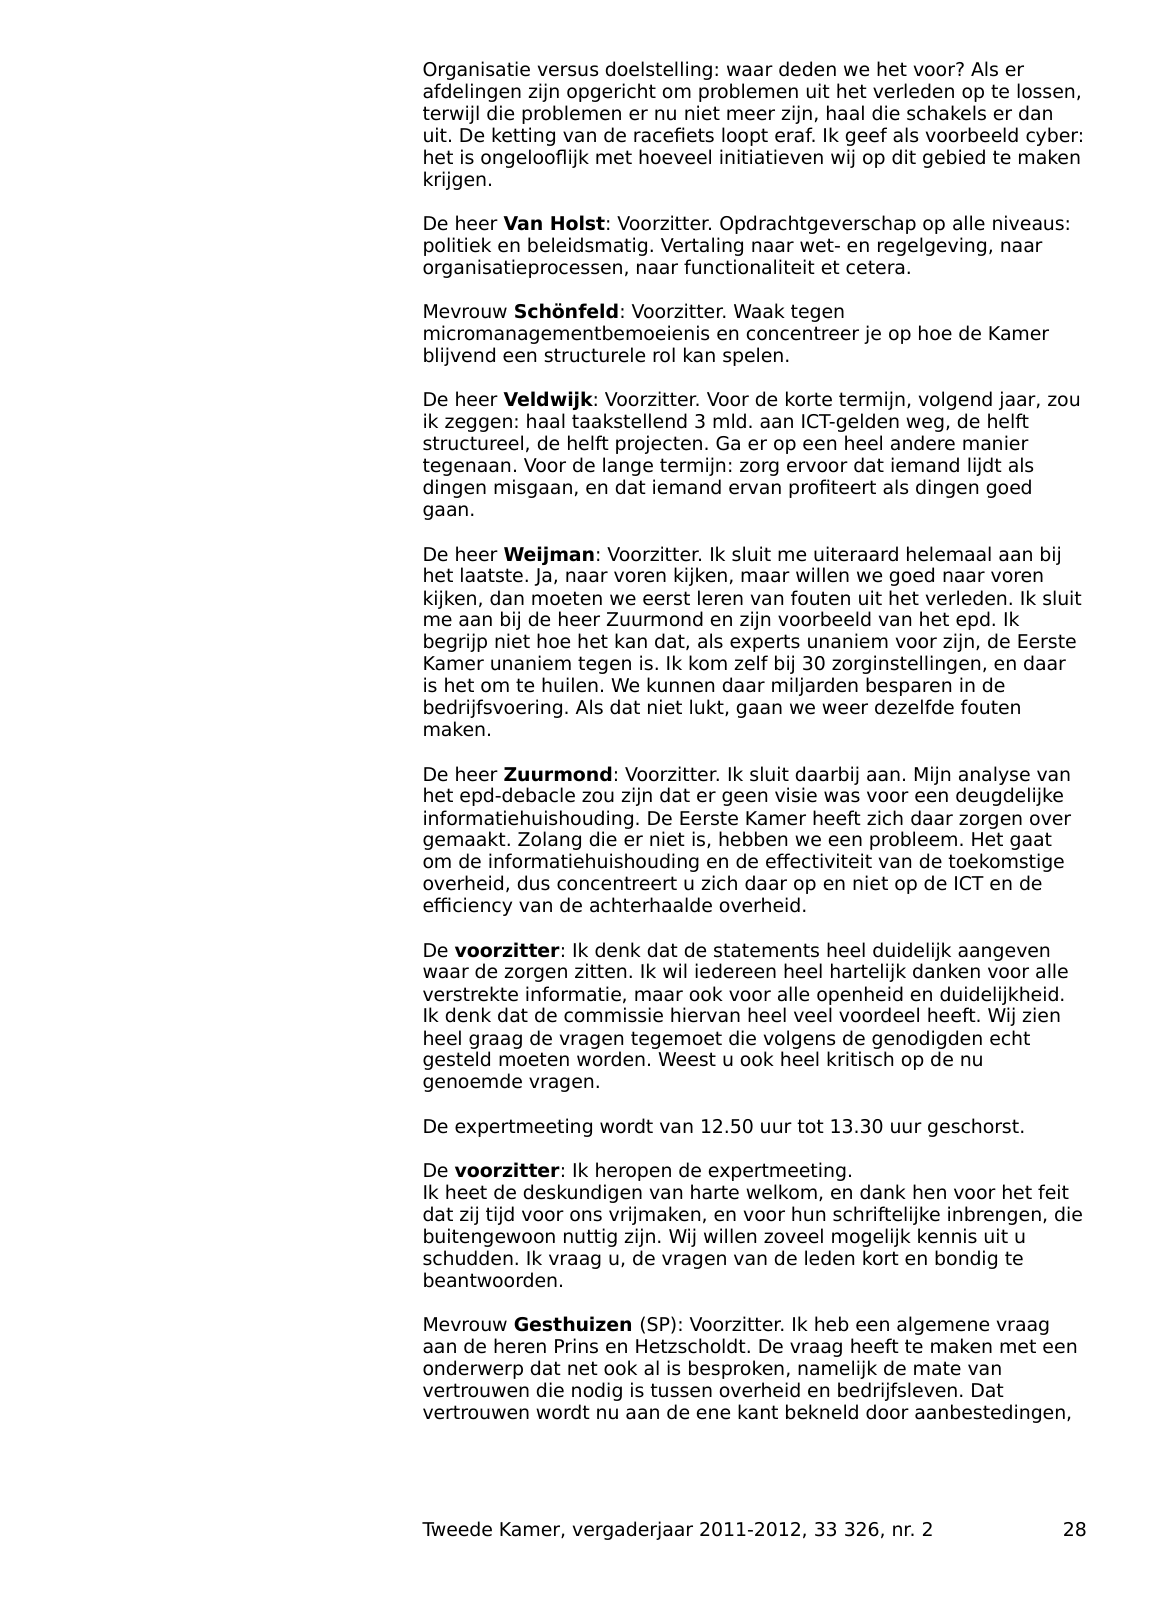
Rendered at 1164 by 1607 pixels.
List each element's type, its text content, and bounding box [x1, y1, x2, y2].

text Mevrouw Gesthuizen (SP): Voorzitter. Ik heb een algemene vraag aan de heren Prins en Hetzscholdt. De vraag heeft te maken met een onderwerp dat net ook al is besproken, namelijk de mate van vertrouwen die nodig is tussen overheid en bedrijfsleven. Dat vertrouwen wordt nu aan de ene kant bekneld door aanbestedingen, [422, 1314, 1087, 1424]
text De heer Zuurmond: Voorzitter. Ik sluit daarbij aan. Mijn analyse van het epd-debacle zou zijn dat er geen visie was voor een deugdelijke informatiehuishouding. De Eerste Kamer heeft zich daar zorgen over gemaakt. Zolang die er niet is, hebben we een probleem. Het gaat om de informatiehuishouding en de effectiviteit van de toekomstige overheid, dus concentreert u zich daar op en niet op de ICT en de efficiency van de achterhaalde overheid. [422, 763, 1087, 917]
text De heer Van Holst: Voorzitter. Opdrachtgeverschap op alle niveaus: politiek en beleidsmatig. Vertaling naar wet- en regelgeving, naar organisatieprocessen, naar functionaliteit et cetera. [422, 213, 1087, 279]
text Mevrouw Schönfeld: Voorzitter. Waak tegen micromanagementbemoeienis en concentreer je op hoe de Kamer blijvend een structurele rol kan spelen. [422, 301, 1087, 367]
text De voorzitter: Ik heropen de expertmeeting. [422, 1160, 1087, 1182]
text De heer Weijman: Voorzitter. Ik sluit me uiteraard helemaal aan bij het laatste. Ja, naar voren kijken, maar willen we goed naar voren kijken, dan moeten we eerst leren van fouten uit het verleden. Ik sluit me aan bij de heer Zuurmond en zijn voorbeeld van het epd. Ik begrijp niet hoe het kan dat, als experts unaniem voor zijn, de Eerste Kamer unaniem tegen is. Ik kom zelf bij 30 zorginstellingen, en daar is het om te huilen. We kunnen daar miljarden besparen in de bedrijfsvoering. Als dat niet lukt, gaan we weer dezelfde fouten maken. [422, 543, 1087, 741]
text De heer Veldwijk: Voorzitter. Voor de korte termijn, volgend jaar, zou ik zeggen: haal taakstellend 3 mld. aan ICT-gelden weg, de helft structureel, de helft projecten. Ga er op een heel andere manier tegenaan. Voor de lange termijn: zorg ervoor dat iemand lijdt als dingen misgaan, en dat iemand ervan profiteert als dingen goed gaan. [422, 389, 1087, 521]
text De voorzitter: Ik denk dat de statements heel duidelijk aangeven waar de zorgen zitten. Ik wil iedereen heel hartelijk danken voor alle verstrekte informatie, maar ook voor alle openheid en duidelijkheid. Ik denk dat de commissie hiervan heel veel voordeel heeft. Wij zien heel graag de vragen tegemoet die volgens de genodigden echt gesteld moeten worden. Weest u ook heel kritisch op de nu genoemde vragen. [422, 939, 1087, 1093]
text Ik heet de deskundigen van harte welkom, en dank hen voor het feit dat zij tijd voor ons vrijmaken, en voor hun schriftelijke inbrengen, die buitengewoon nuttig zijn. Wij willen zoveel mogelijk kennis uit u schudden. Ik vraag u, de vragen van de leden kort en bondig te beantwoorden. [422, 1182, 1087, 1292]
text De expertmeeting wordt van 12.50 uur tot 13.30 uur geschorst. [422, 1116, 1087, 1137]
text Organisatie versus doelstelling: waar deden we het voor? Als er afdelingen zijn opgericht om problemen uit het verleden op te lossen, terwijl die problemen er nu niet meer zijn, haal die schakels er dan uit. De ketting van de racefiets loopt eraf. Ik geef als voorbeeld cyber: het is ongelooflijk met hoeveel initiatieven wij op dit gebied te maken krijgen. [422, 59, 1087, 191]
